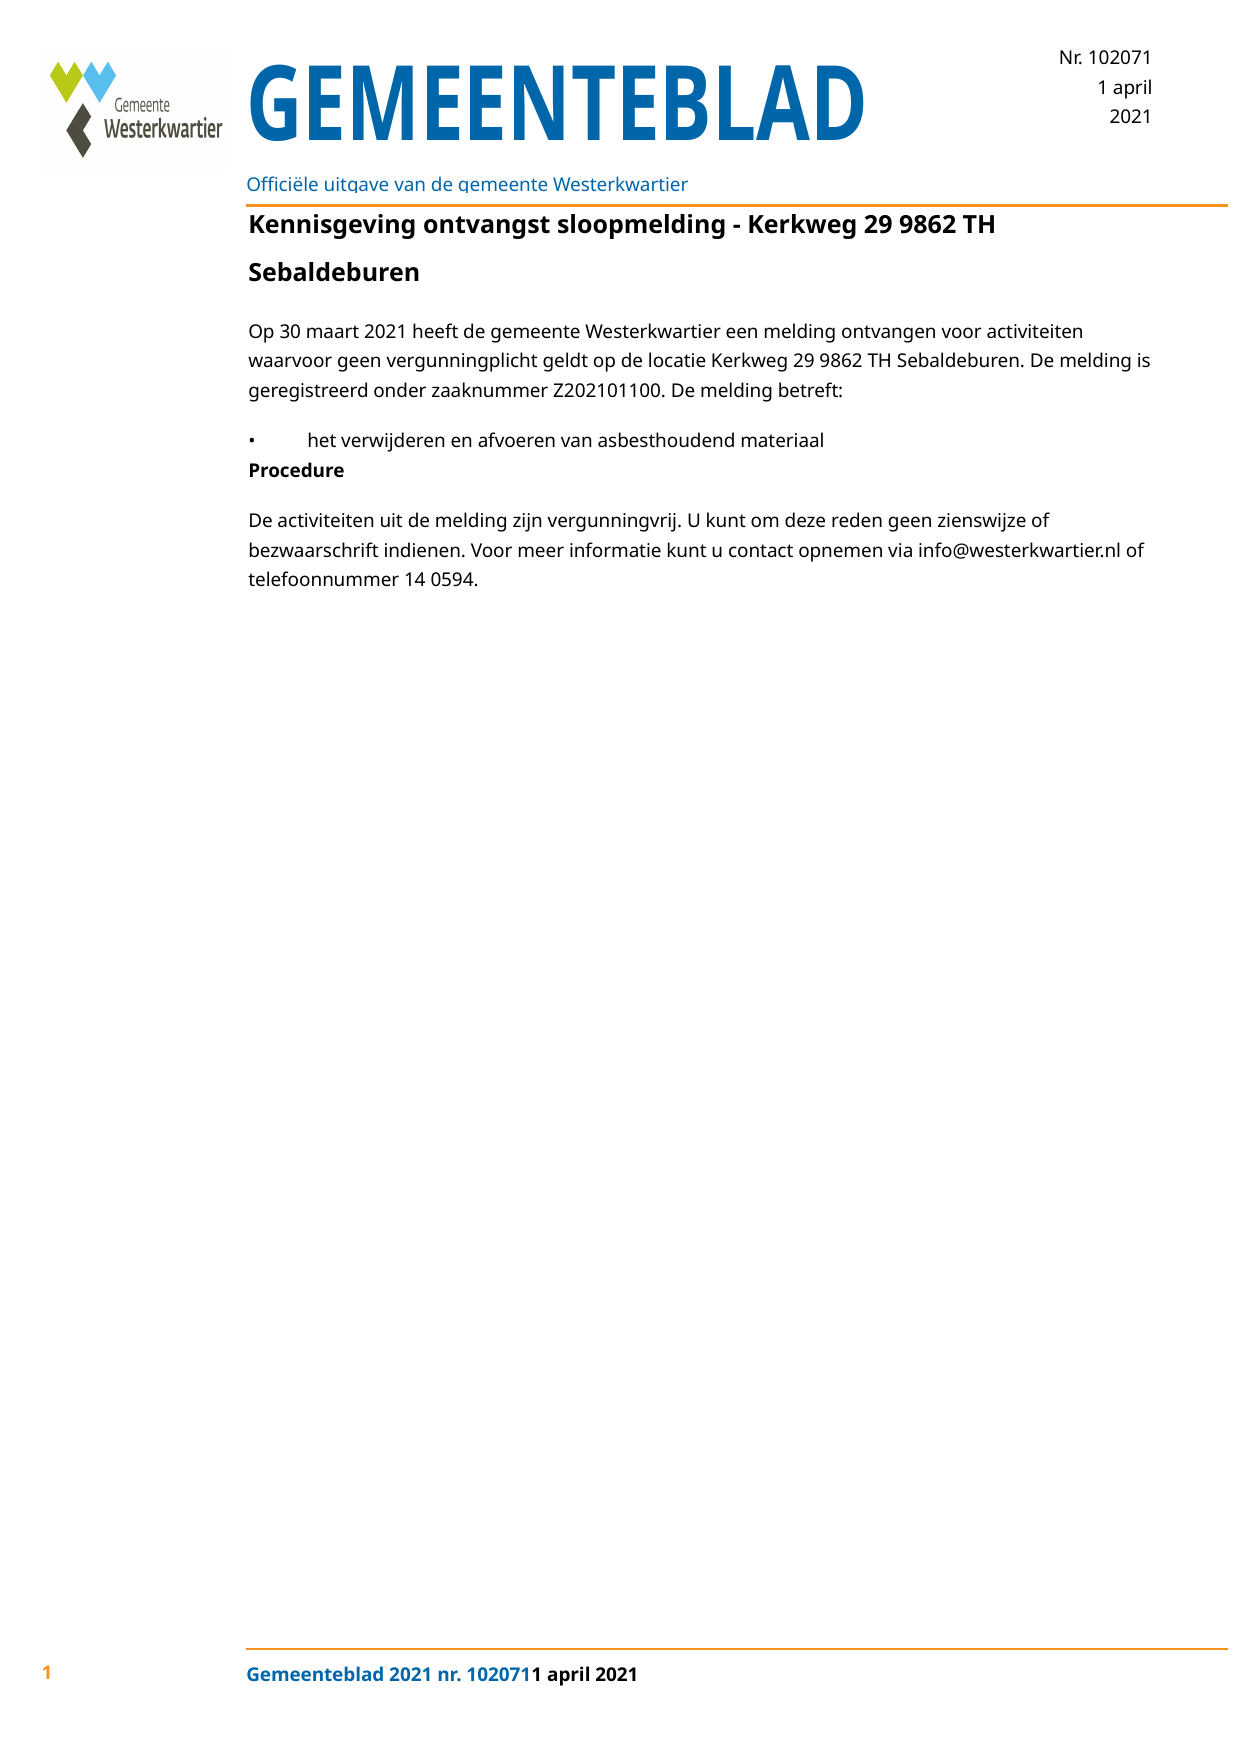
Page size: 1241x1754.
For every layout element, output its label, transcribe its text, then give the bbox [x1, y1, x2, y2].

picture [41, 47, 231, 172]
text Kennisgeving ontvangst sloopmelding - Kerkweg 29 9862 TH Sebaldeburen [248, 207, 1152, 288]
text De activiteiten uit de melding zijn vergunningvrij. U kunt om deze reden geen zienswijze of bezwaarschrift indienen. Voor meer informatie kunt u contact opnemen via info@westerkwartier.nl of telefoonnummer 14 0594. [248, 507, 1152, 592]
text Procedure [248, 457, 1152, 483]
list het verwijderen en afvoeren van asbesthoudend materiaal [248, 427, 1152, 453]
text Op 30 maart 2021 heeft de gemeente Westerkwartier een melding ontvangen voor activiteiten waarvoor geen vergunningplicht geldt op de locatie Kerkweg 29 9862 TH Sebaldeburen. De melding is geregistreerd onder zaaknummer Z202101100. De melding betreft: [248, 318, 1152, 403]
